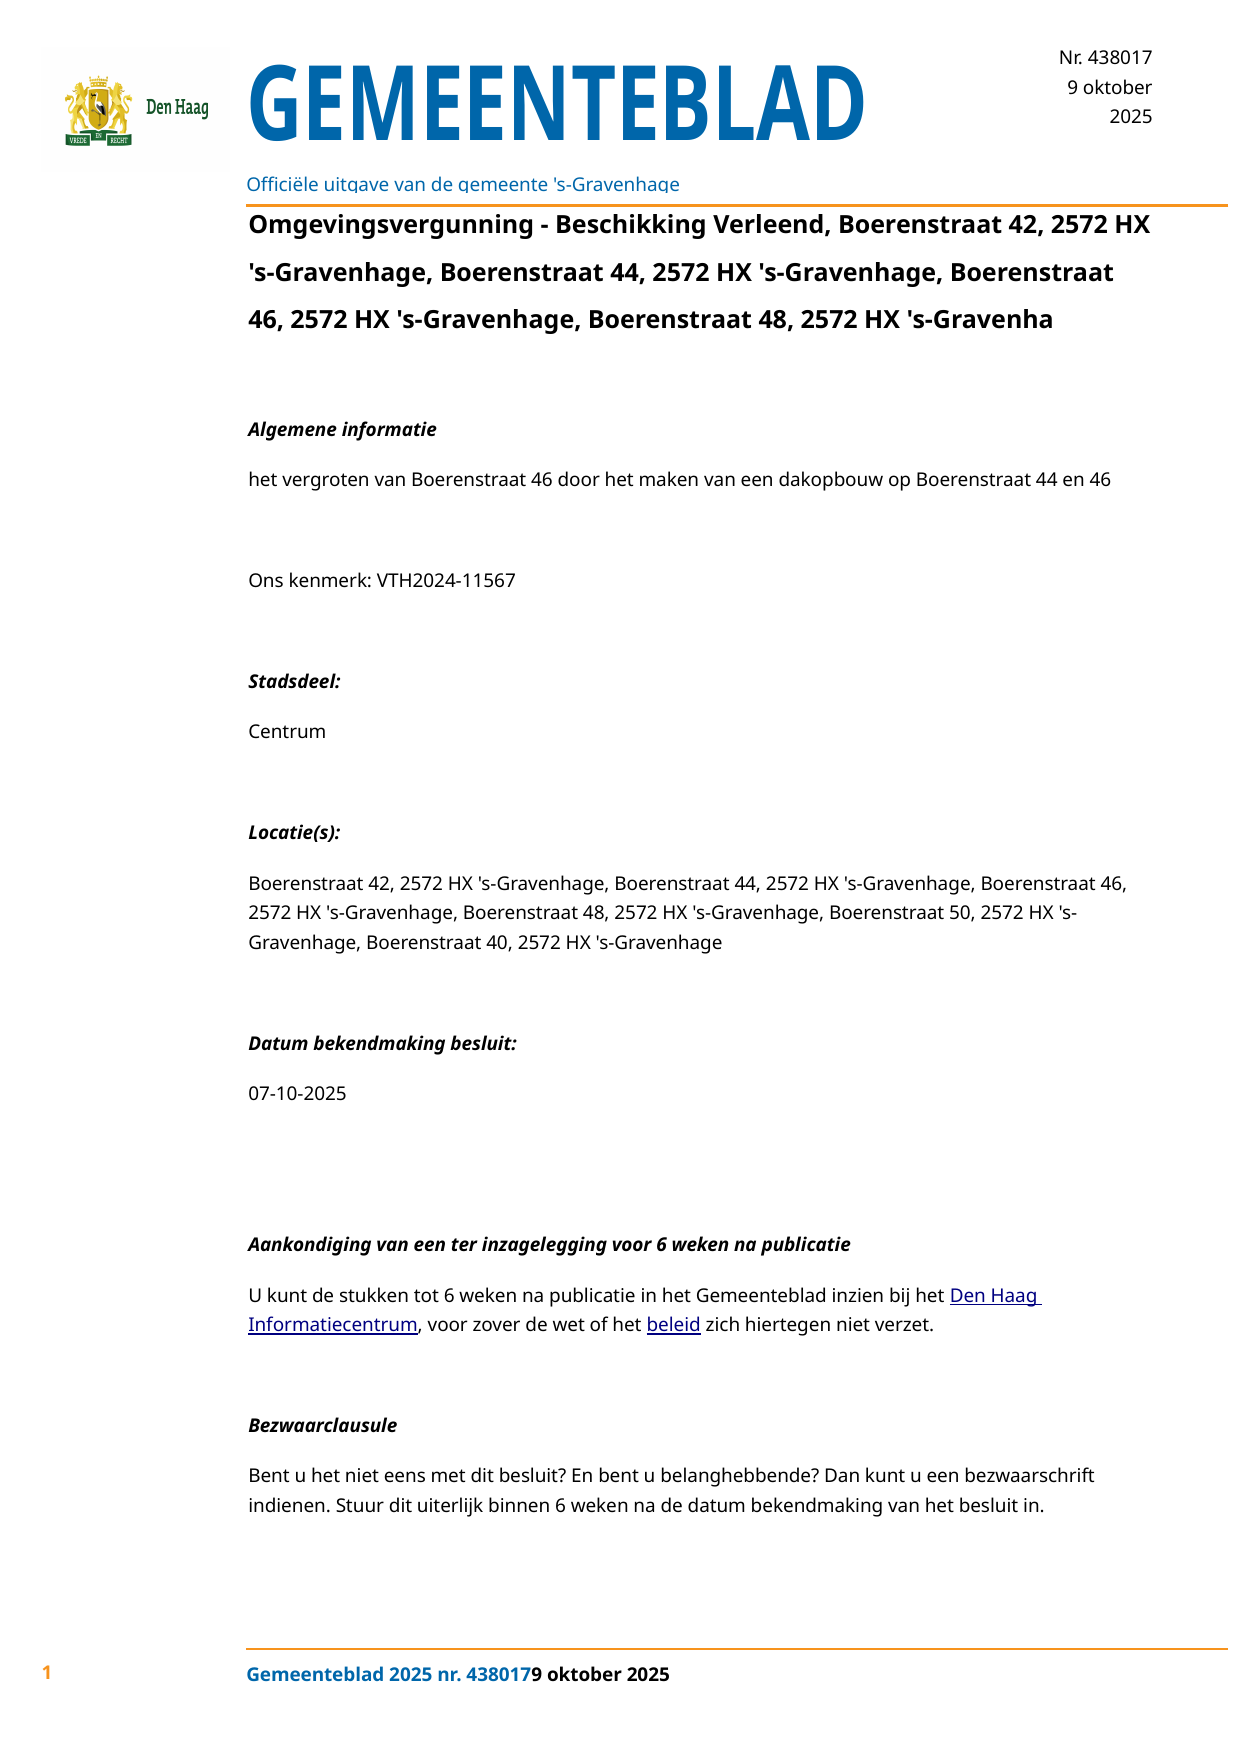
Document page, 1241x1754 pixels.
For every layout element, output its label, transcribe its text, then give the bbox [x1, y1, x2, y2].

text Stadsdeel: [248, 668, 1152, 694]
text Bezwaarclausule [248, 1412, 1152, 1438]
text U kunt de stukken tot 6 weken na publicatie in het Gemeenteblad inzien bij het Den Haag Informatiecentrum, voor zover de wet of het beleid zich hiertegen niet verzet. [248, 1282, 1152, 1337]
text Datum bekendmaking besluit: [248, 1030, 1152, 1055]
text Centrum [248, 718, 1152, 744]
text Boerenstraat 42, 2572 HX 's-Gravenhage, Boerenstraat 44, 2572 HX 's-Gravenhage, Boerenstraat 46, 2572 HX 's-Gravenhage, Boerenstraat 48, 2572 HX 's-Gravenhage, Boerenstraat 50, 2572 HX 's-Gravenhage, Boerenstraat 40, 2572 HX 's-Gravenhage [248, 870, 1152, 954]
text Algemene informatie [248, 416, 1152, 442]
picture [41, 47, 231, 172]
text 07-10-2025 [248, 1080, 1152, 1106]
text Aankondiging van een ter inzagelegging voor 6 weken na publicatie [248, 1231, 1152, 1257]
text het vergroten van Boerenstraat 46 door het maken van een dakopbouw op Boerenstraat 44 en 46 [248, 466, 1152, 492]
text Locatie(s): [248, 819, 1152, 845]
text Ons kenmerk: VTH2024-11567 [248, 567, 1152, 593]
text Bent u het niet eens met dit besluit? En bent u belanghebbende? Dan kunt u een bezwaarschrift indienen. Stuur dit uiterlijk binnen 6 weken na de datum bekendmaking van het besluit in. [248, 1463, 1152, 1518]
text Omgevingsvergunning - Beschikking Verleend, Boerenstraat 42, 2572 HX 's-Gravenhage, Boerenstraat 44, 2572 HX 's-Gravenhage, Boerenstraat 46, 2572 HX 's-Gravenhage, Boerenstraat 48, 2572 HX 's-Gravenha [248, 207, 1152, 336]
